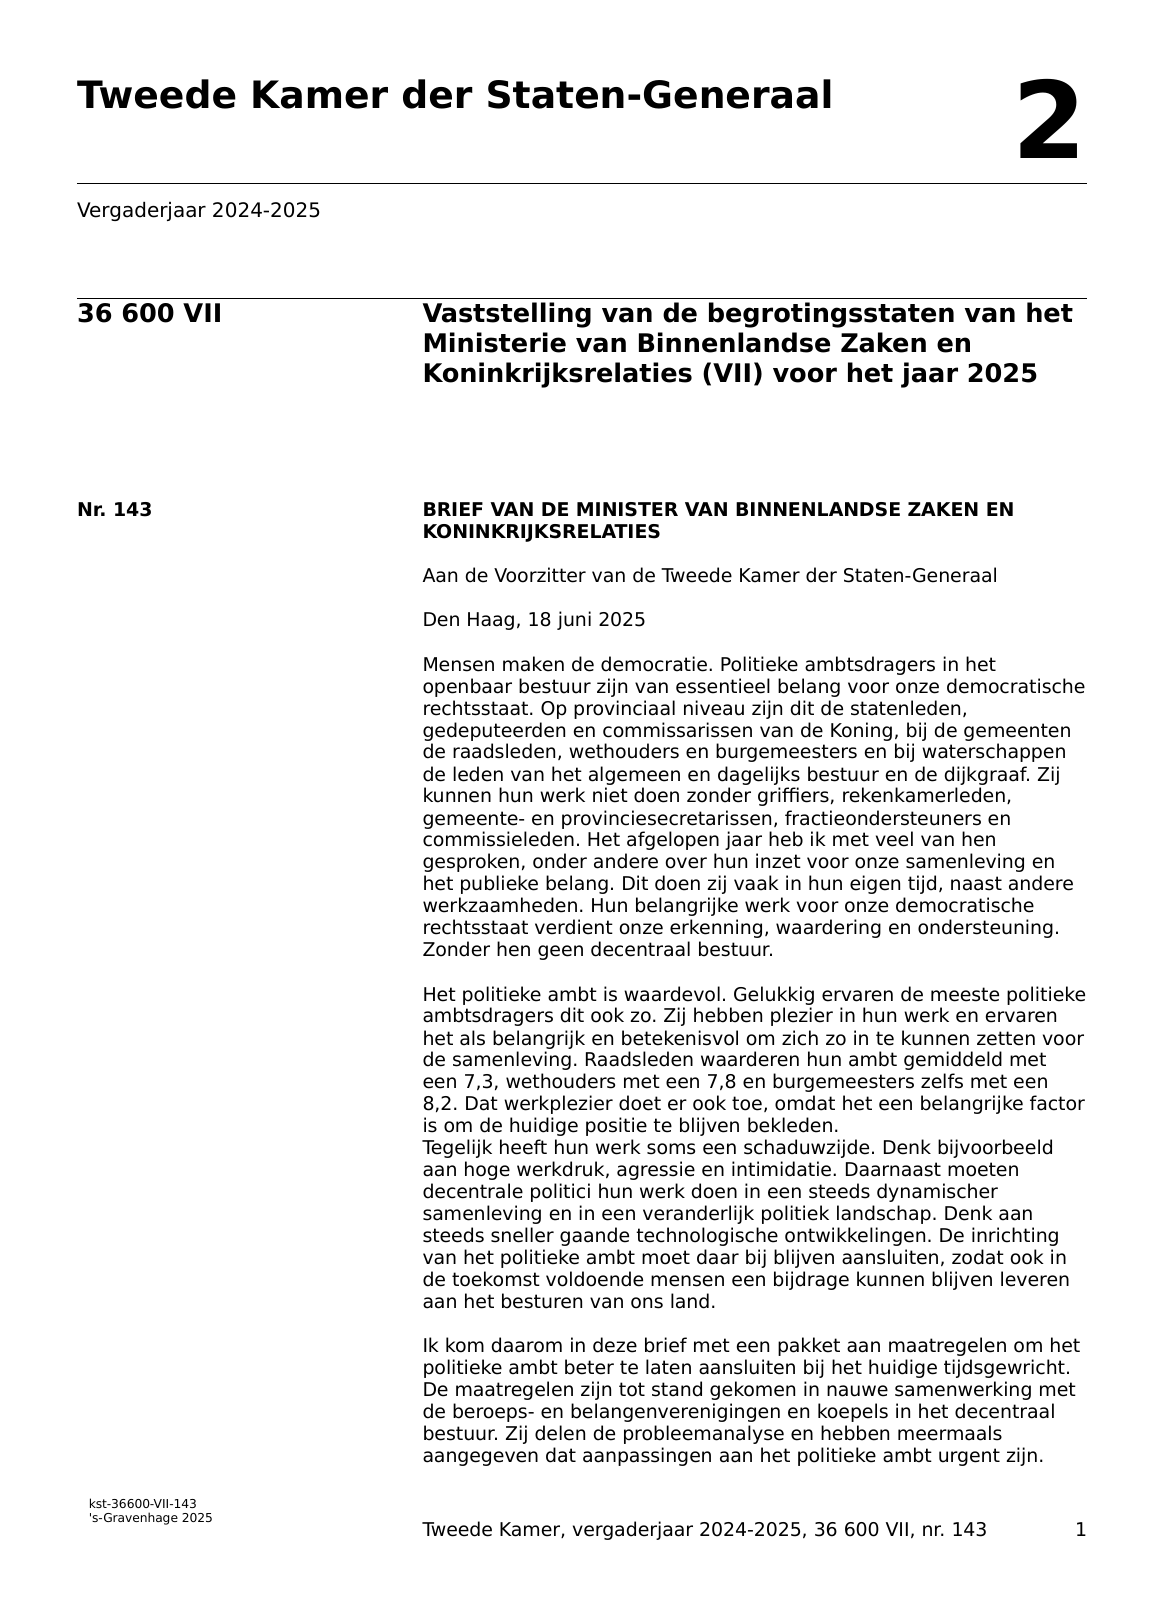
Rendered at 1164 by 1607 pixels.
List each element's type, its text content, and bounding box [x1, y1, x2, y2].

text Ik kom daarom in deze brief met een pakket aan maatregelen om het politieke ambt beter te laten aansluiten bij het huidige tijdsgewricht. De maatregelen zijn tot stand gekomen in nauwe samenwerking met de beroeps- en belangenverenigingen en koepels in het decentraal bestuur. Zij delen de probleemanalyse en hebben meermaals aangegeven dat aanpassingen aan het politieke ambt urgent zijn. [422, 1335, 1087, 1467]
text kst-36600-VII-143 [88, 1497, 323, 1511]
text Den Haag, 18 juni 2025 [422, 609, 1087, 631]
text 's-Gravenhage 2025 [88, 1511, 323, 1525]
subtitle 36 600 VII Vaststelling van de begrotingsstaten van het Ministerie van Binnenlandse Zaken en Koninkrijksrelaties (VII) voor het jaar 2025 [77, 299, 1087, 388]
text Tegelijk heeft hun werk soms een schaduwzijde. Denk bijvoorbeeld aan hoge werkdruk, agressie en intimidatie. Daarnaast moeten decentrale politici hun werk doen in een steeds dynamischer samenleving en in een veranderlijk politiek landschap. Denk aan steeds sneller gaande technologische ontwikkelingen. De inrichting van het politieke ambt moet daar bij blijven aansluiten, zodat ook in de toekomst voldoende mensen een bijdrage kunnen blijven leveren aan het besturen van ons land. [422, 1137, 1087, 1313]
text Mensen maken de democratie. Politieke ambtsdragers in het openbaar bestuur zijn van essentieel belang voor onze democratische rechtsstaat. Op provinciaal niveau zijn dit de statenleden, gedeputeerden en commissarissen van de Koning, bij de gemeenten de raadsleden, wethouders en burgemeesters en bij waterschappen de leden van het algemeen en dagelijks bestuur en de dijkgraaf. Zij kunnen hun werk niet doen zonder griffiers, rekenkamerleden, gemeente- en provinciesecretarissen, fractieondersteuners en commissieleden. Het afgelopen jaar heb ik met veel van hen gesproken, onder andere over hun inzet voor onze samenleving en het publieke belang. Dit doen zij vaak in hun eigen tijd, naast andere werkzaamheden. Hun belangrijke werk voor onze democratische rechtsstaat verdient onze erkenning, waardering en ondersteuning. Zonder hen geen decentraal bestuur. [422, 653, 1087, 961]
subtitle Nr. 143 BRIEF VAN DE MINISTER VAN BINNENLANDSE ZAKEN EN KONINKRIJKSRELATIES [77, 499, 1087, 543]
text Aan de Voorzitter van de Tweede Kamer der Staten-Generaal [422, 565, 1087, 587]
table_cell Vergaderjaar 2024-2025 [77, 184, 1087, 298]
text Het politieke ambt is waardevol. Gelukkig ervaren de meeste politieke ambtsdragers dit ook zo. Zij hebben plezier in hun werk en ervaren het als belangrijk en betekenisvol om zich zo in te kunnen zetten voor de samenleving. Raadsleden waarderen hun ambt gemiddeld met een 7,3, wethouders met een 7,8 en burgemeesters zelfs met een 8,2. Dat werkplezier doet er ook toe, omdat het een belangrijke factor is om de huidige positie te blijven bekleden. [422, 983, 1087, 1137]
table_header Tweede Kamer der Staten-Generaal [77, 59, 886, 183]
table_header 2 [886, 59, 1087, 183]
